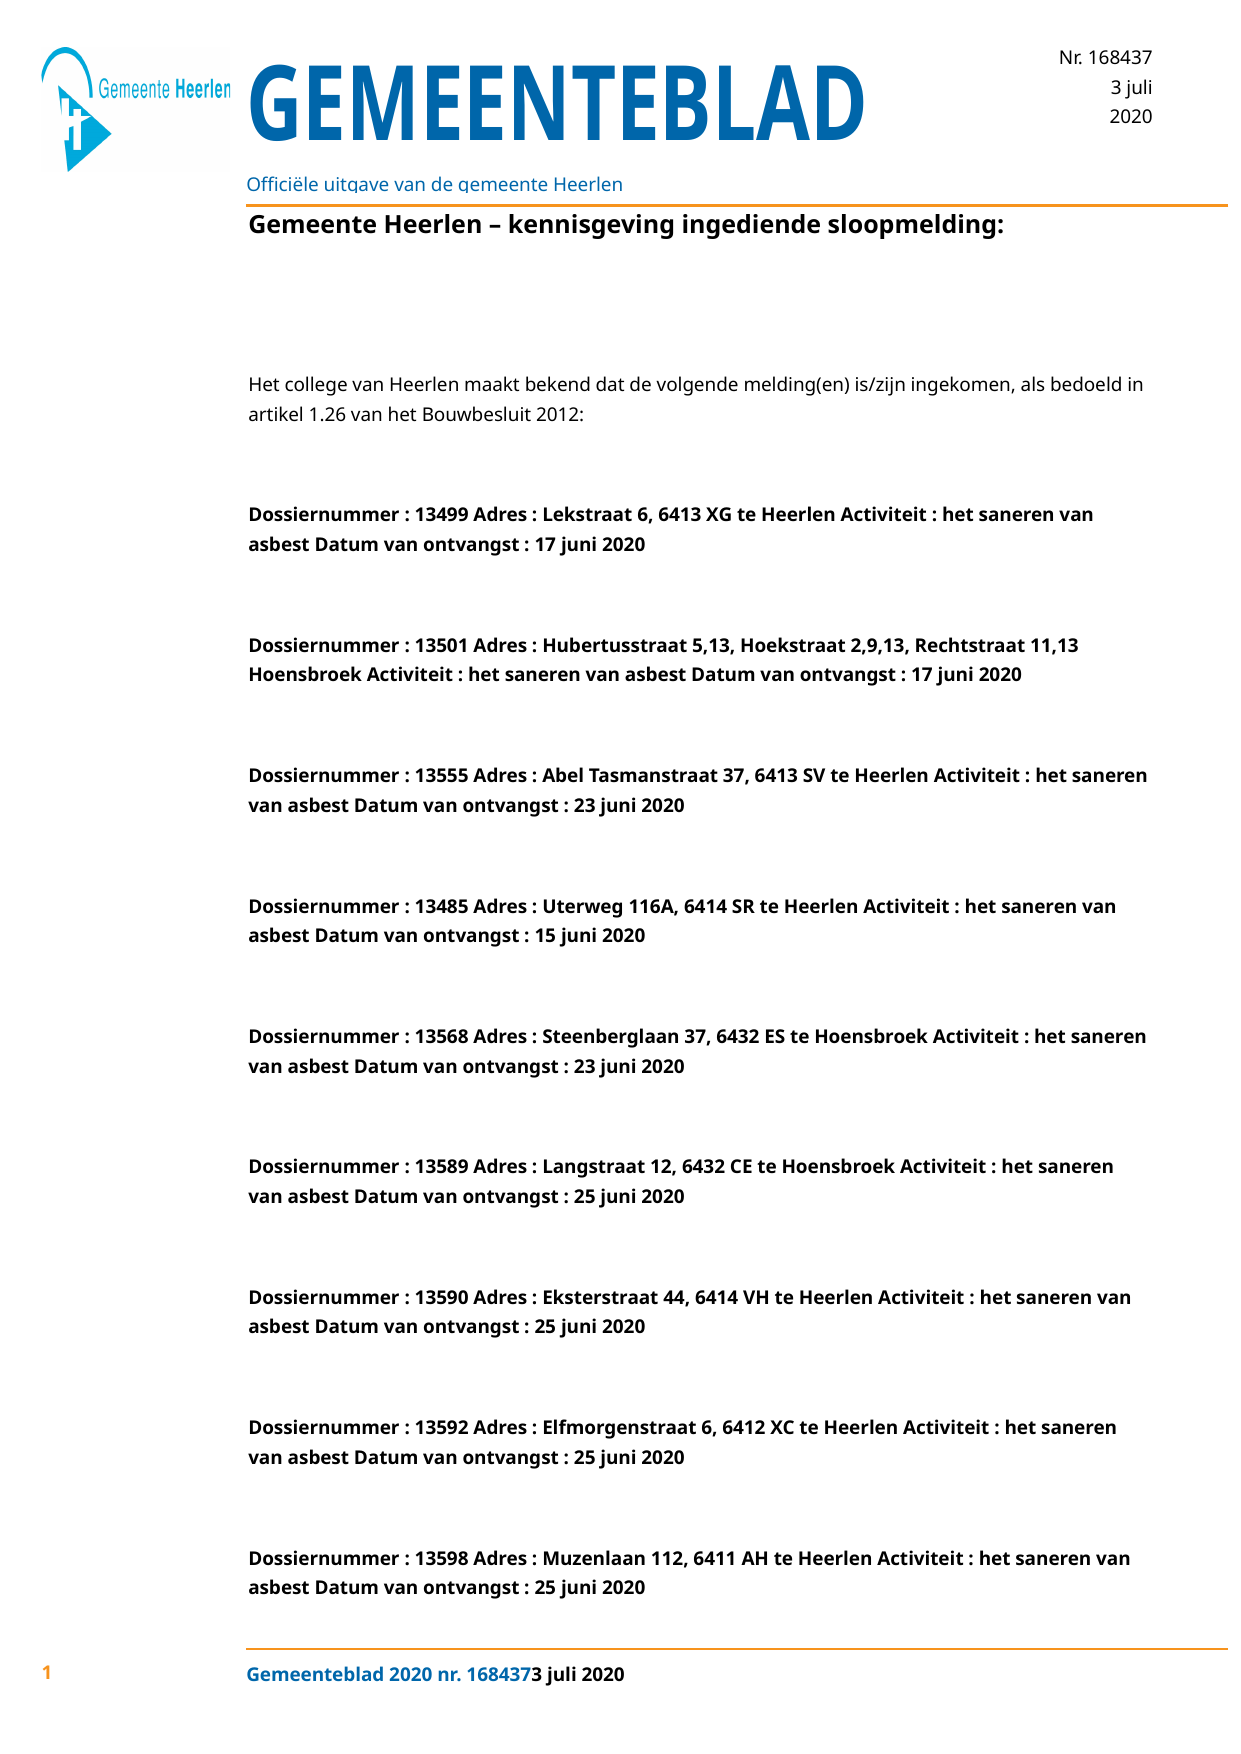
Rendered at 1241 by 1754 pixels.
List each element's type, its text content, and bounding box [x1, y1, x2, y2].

text Dossiernummer : 13592 Adres : Elfmorgenstraat 6, 6412 XC te Heerlen Activiteit : het saneren van asbest Datum van ontvangst : 25 juni 2020 [248, 1414, 1152, 1470]
text Dossiernummer : 13568 Adres : Steenberglaan 37, 6432 ES te Hoensbroek Activiteit : het saneren van asbest Datum van ontvangst : 23 juni 2020 [248, 1023, 1152, 1078]
text Dossiernummer : 13485 Adres : Uterweg 116A, 6414 SR te Heerlen Activiteit : het saneren van asbest Datum van ontvangst : 15 juni 2020 [248, 893, 1152, 948]
text Het college van Heerlen maakt bekend dat de volgende melding(en) is/zijn ingekomen, als bedoeld in artikel 1.26 van het Bouwbesluit 2012: [248, 371, 1152, 426]
text Dossiernummer : 13501 Adres : Hubertusstraat 5,13, Hoekstraat 2,9,13, Rechtstraat 11,13 Hoensbroek Activiteit : het saneren van asbest Datum van ontvangst : 17 juni 2020 [248, 632, 1152, 687]
text Dossiernummer : 13590 Adres : Eksterstraat 44, 6414 VH te Heerlen Activiteit : het saneren van asbest Datum van ontvangst : 25 juni 2020 [248, 1284, 1152, 1339]
text Dossiernummer : 13589 Adres : Langstraat 12, 6432 CE te Hoensbroek Activiteit : het saneren van asbest Datum van ontvangst : 25 juni 2020 [248, 1154, 1152, 1209]
text Dossiernummer : 13499 Adres : Lekstraat 6, 6413 XG te Heerlen Activiteit : het saneren van asbest Datum van ontvangst : 17 juni 2020 [248, 502, 1152, 557]
text Dossiernummer : 13598 Adres : Muzenlaan 112, 6411 AH te Heerlen Activiteit : het saneren van asbest Datum van ontvangst : 25 juni 2020 [248, 1545, 1152, 1600]
picture [41, 47, 231, 172]
text Gemeente Heerlen – kennisgeving ingediende sloopmelding: [248, 207, 1152, 241]
picture [41, 47, 59, 70]
text Dossiernummer : 13555 Adres : Abel Tasmanstraat 37, 6413 SV te Heerlen Activiteit : het saneren van asbest Datum van ontvangst : 23 juni 2020 [248, 762, 1152, 818]
